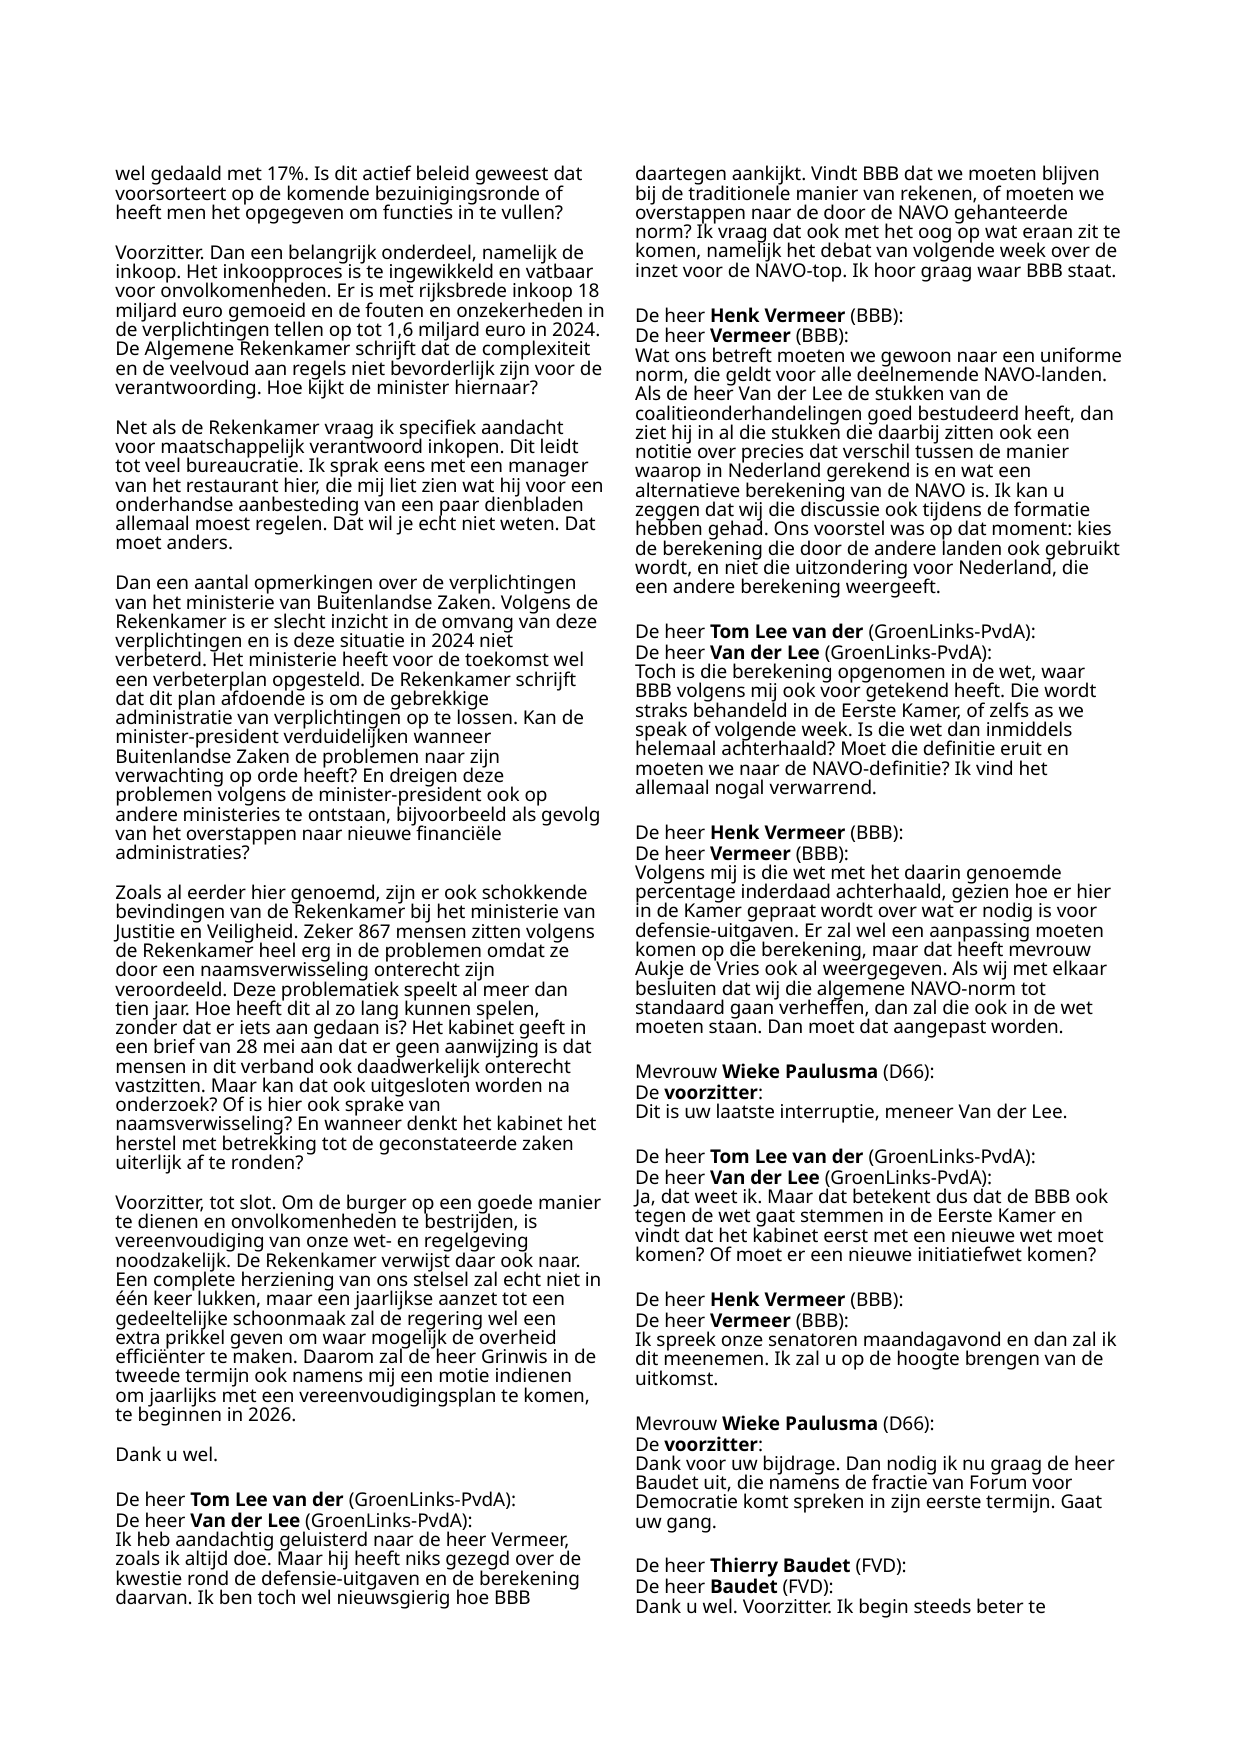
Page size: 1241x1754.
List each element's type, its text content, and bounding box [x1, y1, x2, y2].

text Dan een aantal opmerkingen over de verplichtingen van het ministerie van Buitenlandse Zaken. Volgens de Rekenkamer is er slecht inzicht in de omvang van deze verplichtingen en is deze situatie in 2024 niet verbeterd. Het ministerie heeft voor de toekomst wel een verbeterplan opgesteld. De Rekenkamer schrijft dat dit plan afdoende is om de gebrekkige administratie van verplichtingen op te lossen. Kan de minister-president verduidelijken wanneer Buitenlandse Zaken de problemen naar zijn verwachting op orde heeft? En dreigen deze problemen volgens de minister-president ook op andere ministeries te ontstaan, bijvoorbeeld als gevolg van het overstappen naar nieuwe financiële administraties? [115, 574, 605, 863]
text De heer Van der Lee (GroenLinks-PvdA): [635, 1169, 1125, 1188]
text wel gedaald met 17%. Is dit actief beleid geweest dat voorsorteert op de komende bezuinigingsronde of heeft men het opgegeven om functies in te vullen? [115, 165, 605, 223]
text Voorzitter, tot slot. Om de burger op een goede manier te dienen en onvolkomenheden te bestrijden, is vereenvoudiging van onze wet- en regelgeving noodzakelijk. De Rekenkamer verwijst daar ook naar. Een complete herziening van ons stelsel zal echt niet in één keer lukken, maar een jaarlijkse aanzet tot een gedeeltelijke schoonmaak zal de regering wel een extra prikkel geven om waar mogelijk de overheid efficiënter te maken. Daarom zal de heer Grinwis in de tweede termijn ook namens mij een motie indienen om jaarlijks met een vereenvoudigingsplan te komen, te beginnen in 2026. [115, 1194, 605, 1425]
text Mevrouw Wieke Paulusma (D66): [635, 1410, 1125, 1436]
text De heer Tom Lee van der (GroenLinks-PvdA): [115, 1486, 605, 1512]
text Voorzitter. Dan een belangrijk onderdeel, namelijk de inkoop. Het inkoopproces is te ingewikkeld en vatbaar voor onvolkomenheden. Er is met rijksbrede inkoop 18 miljard euro gemoeid en de fouten en onzekerheden in de verplichtingen tellen op tot 1,6 miljard euro in 2024. De Algemene Rekenkamer schrijft dat de complexiteit en de veelvoud aan regels niet bevorderlijk zijn voor de verantwoording. Hoe kijkt de minister hiernaar? [115, 244, 605, 398]
text Dank u wel. [115, 1446, 605, 1465]
text De heer Vermeer (BBB): [635, 327, 1125, 347]
text Volgens mij is die wet met het daarin genoemde percentage inderdaad achterhaald, gezien hoe er hier in de Kamer gepraat wordt over wat er nodig is voor defensie-uitgaven. Er zal wel een aanpassing moeten komen op die berekening, maar dat heeft mevrouw Aukje de Vries ook al weergegeven. Als wij met elkaar besluiten dat wij die algemene NAVO-norm tot standaard gaan verheffen, dan zal die ook in de wet moeten staan. Dan moet dat aangepast worden. [635, 864, 1125, 1037]
text De heer Thierry Baudet (FVD): [635, 1553, 1125, 1578]
text Ik heb aandachtig geluisterd naar de heer Vermeer, zoals ik altijd doe. Maar hij heeft niks gezegd over de kwestie rond de defensie-uitgaven en de berekening daarvan. Ik ben toch wel nieuwsgierig hoe BBB [115, 1531, 605, 1608]
text De heer Tom Lee van der (GroenLinks-PvdA): [635, 1143, 1125, 1169]
text Dit is uw laatste interruptie, meneer Van der Lee. [635, 1103, 1125, 1122]
text Ja, dat weet ik. Maar dat betekent dus dat de BBB ook tegen de wet gaat stemmen in de Eerste Kamer en vindt dat het kabinet eerst met een nieuwe wet moet komen? Of moet er een nieuwe initiatiefwet komen? [635, 1188, 1125, 1265]
text Ik spreek onze senatoren maandagavond en dan zal ik dit meenemen. Ik zal u op de hoogte brengen van de uitkomst. [635, 1331, 1125, 1389]
text Zoals al eerder hier genoemd, zijn er ook schokkende bevindingen van de Rekenkamer bij het ministerie van Justitie en Veiligheid. Zeker 867 mensen zitten volgens de Rekenkamer heel erg in de problemen omdat ze door een naamsverwisseling onterecht zijn veroordeeld. Deze problematiek speelt al meer dan tien jaar. Hoe heeft dit al zo lang kunnen spelen, zonder dat er iets aan gedaan is? Het kabinet geeft in een brief van 28 mei aan dat er geen aanwijzing is dat mensen in dit verband ook daadwerkelijk onterecht vastzitten. Maar kan dat ook uitgesloten worden na onderzoek? Of is hier ook sprake van naamsverwisseling? En wanneer denkt het kabinet het herstel met betrekking tot de geconstateerde zaken uiterlijk af te ronden? [115, 884, 605, 1173]
text Dank voor uw bijdrage. Dan nodig ik nu graag de heer Baudet uit, die namens de fractie van Forum voor Democratie komt spreken in zijn eerste termijn. Gaat uw gang. [635, 1455, 1125, 1532]
text De heer Henk Vermeer (BBB): [635, 819, 1125, 844]
text Toch is die berekening opgenomen in de wet, waar BBB volgens mij ook voor getekend heeft. Die wordt straks behandeld in de Eerste Kamer, of zelfs as we speak of volgende week. Is die wet dan inmiddels helemaal achterhaald? Moet die definitie eruit en moeten we naar de NAVO-definitie? Ik vind het allemaal nogal verwarrend. [635, 663, 1125, 798]
text Dank u wel. Voorzitter. Ik begin steeds beter te [635, 1598, 1125, 1617]
text De heer Tom Lee van der (GroenLinks-PvdA): [635, 618, 1125, 644]
text De heer Henk Vermeer (BBB): [635, 1286, 1125, 1312]
text De heer Vermeer (BBB): [635, 844, 1125, 864]
text Net als de Rekenkamer vraag ik specifiek aandacht voor maatschappelijk verantwoord inkopen. Dit leidt tot veel bureaucratie. Ik sprak eens met een manager van het restaurant hier, die mij liet zien wat hij voor een onderhandse aanbesteding van een paar dienbladen allemaal moest regelen. Dat wil je echt niet weten. Dat moet anders. [115, 419, 605, 554]
text daartegen aankijkt. Vindt BBB dat we moeten blijven bij de traditionele manier van rekenen, of moeten we overstappen naar de door de NAVO gehanteerde norm? Ik vraag dat ook met het oog op wat eraan zit te komen, namelijk het debat van volgende week over de inzet voor de NAVO-top. Ik hoor graag waar BBB staat. [635, 165, 1125, 281]
text De voorzitter: [635, 1436, 1125, 1455]
text Wat ons betreft moeten we gewoon naar een uniforme norm, die geldt voor alle deelnemende NAVO-landen. Als de heer Van der Lee de stukken van de coalitieonderhandelingen goed bestudeerd heeft, dan ziet hij in al die stukken die daarbij zitten ook een notitie over precies dat verschil tussen de manier waarop in Nederland gerekend is en wat een alternatieve berekening van de NAVO is. Ik kan u zeggen dat wij die discussie ook tijdens de formatie hebben gehad. Ons voorstel was op dat moment: kies de berekening die door de andere landen ook gebruikt wordt, en niet die uitzondering voor Nederland, die een andere berekening weergeeft. [635, 347, 1125, 597]
text De heer Van der Lee (GroenLinks-PvdA): [635, 644, 1125, 663]
text De heer Henk Vermeer (BBB): [635, 302, 1125, 327]
text Mevrouw Wieke Paulusma (D66): [635, 1058, 1125, 1084]
text De heer Van der Lee (GroenLinks-PvdA): [115, 1512, 605, 1531]
text De voorzitter: [635, 1084, 1125, 1103]
text De heer Baudet (FVD): [635, 1578, 1125, 1598]
text De heer Vermeer (BBB): [635, 1312, 1125, 1331]
